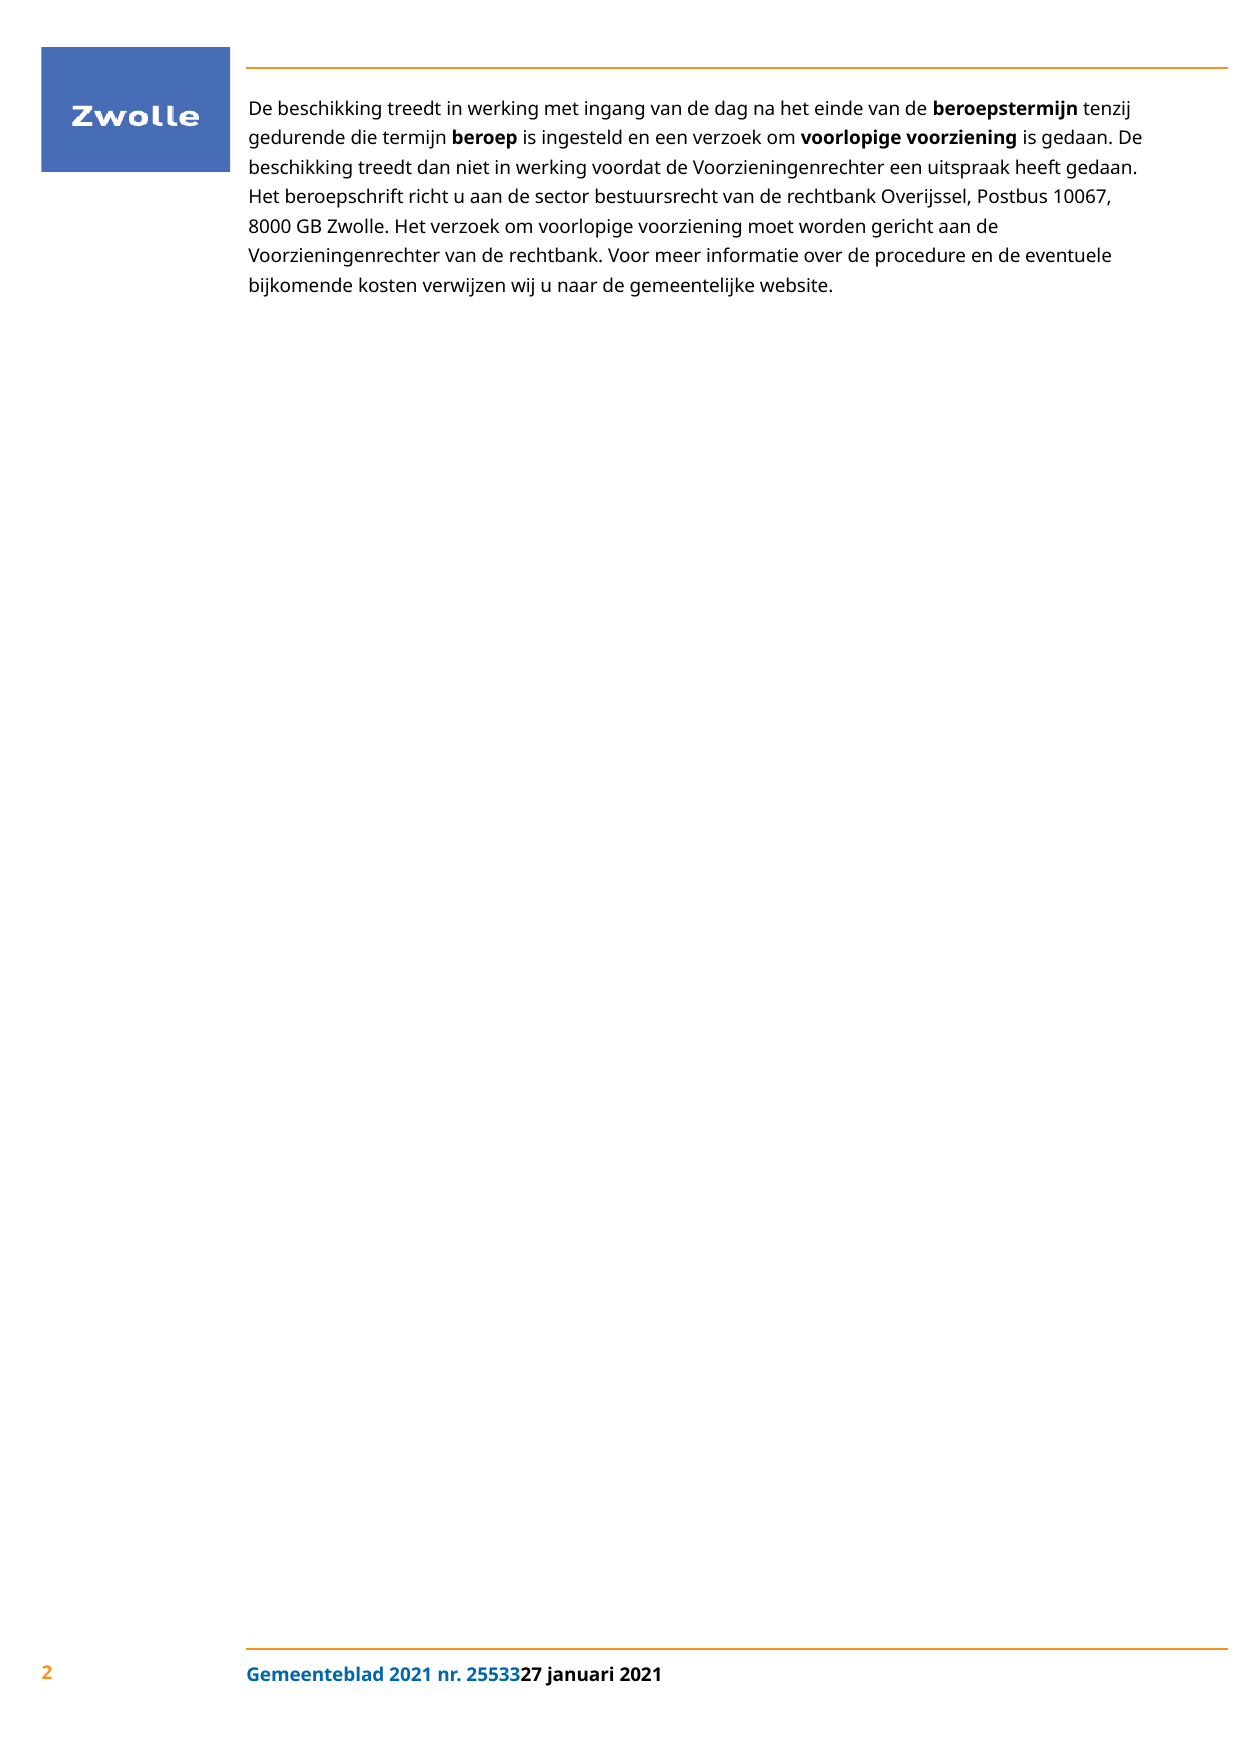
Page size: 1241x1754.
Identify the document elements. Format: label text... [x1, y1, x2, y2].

picture [41, 47, 231, 172]
text De beschikking treedt in werking met ingang van de dag na het einde van de beroepstermijn tenzij gedurende die termijn beroep is ingesteld en een verzoek om voorlopige voorziening is gedaan. De beschikking treedt dan niet in werking voordat de Voorzieningenrechter een uitspraak heeft gedaan. Het beroepschrift richt u aan de sector bestuursrecht van de rechtbank Overijssel, Postbus 10067, 8000 GB Zwolle. Het verzoek om voorlopige voorziening moet worden gericht aan de Voorzieningenrechter van de rechtbank. Voor meer informatie over de procedure en de eventuele bijkomende kosten verwijzen wij u naar de gemeentelijke website. [248, 95, 1152, 298]
